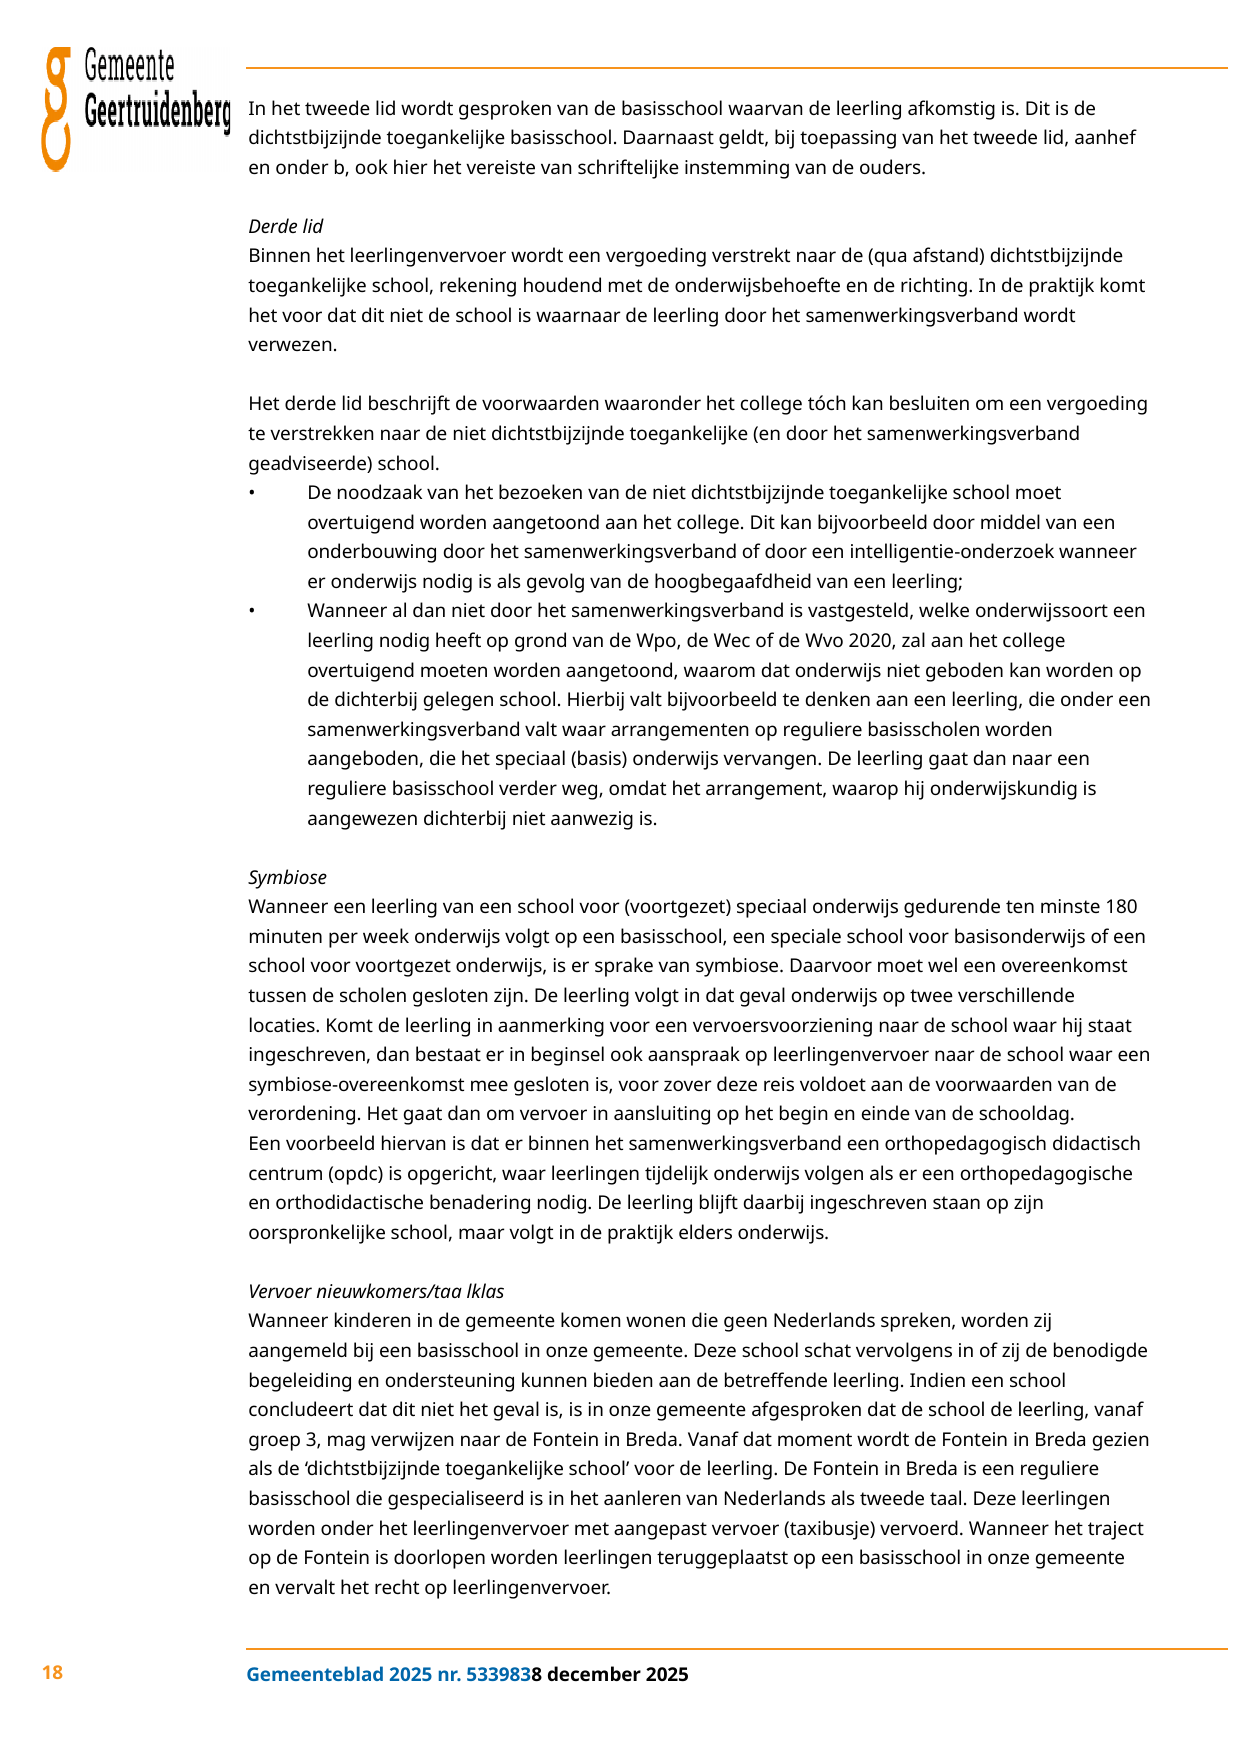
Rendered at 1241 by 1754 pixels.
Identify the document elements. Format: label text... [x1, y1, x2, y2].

text Een voorbeeld hiervan is dat er binnen het samenwerkingsverband een orthopedagogisch didactisch centrum (opdc) is opgericht, waar leerlingen tijdelijk onderwijs volgen als er een orthopedagogische en orthodidactische benadering nodig. De leerling blijft daarbij ingeschreven staan op zijn oorspronkelijke school, maar volgt in de praktijk elders onderwijs. [248, 1130, 1152, 1245]
text Symbiose [248, 864, 1152, 890]
text Het derde lid beschrijft de voorwaarden waaronder het college tóch kan besluiten om een vergoeding te verstrekken naar de niet dichtstbijzijnde toegankelijke (en door het samenwerkingsverband geadviseerde) school. [248, 391, 1152, 476]
text Wanneer kinderen in de gemeente komen wonen die geen Nederlands spreken, worden zij aangemeld bij een basisschool in onze gemeente. Deze school schat vervolgens in of zij de benodigde begeleiding en ondersteuning kunnen bieden aan de betreffende leerling. Indien een school concludeert dat dit niet het geval is, is in onze gemeente afgesproken dat de school de leerling, vanaf groep 3, mag verwijzen naar de Fontein in Breda. Vanaf dat moment wordt de Fontein in Breda gezien als de ‘dichtstbijzijnde toegankelijke school’ voor de leerling. De Fontein in Breda is een reguliere basisschool die gespecialiseerd is in het aanleren van Nederlands als tweede taal. Deze leerlingen worden onder het leerlingenvervoer met aangepast vervoer (taxibusje) vervoerd. Wanneer het traject op de Fontein is doorlopen worden leerlingen teruggeplaatst op een basisschool in onze gemeente en vervalt het recht op leerlingenvervoer. [248, 1308, 1152, 1600]
text Derde lid [248, 213, 1152, 239]
text Wanneer een leerling van een school voor (voortgezet) speciaal onderwijs gedurende ten minste 180 minuten per week onderwijs volgt op een basisschool, een speciale school voor basisonderwijs of een school voor voortgezet onderwijs, is er sprake van symbiose. Daarvoor moet wel een overeenkomst tussen de scholen gesloten zijn. De leerling volgt in dat geval onderwijs op twee verschillende locaties. Komt de leerling in aanmerking voor een vervoersvoorziening naar de school waar hij staat ingeschreven, dan bestaat er in beginsel ook aanspraak op leerlingenvervoer naar de school waar een symbiose-overeenkomst mee gesloten is, voor zover deze reis voldoet aan de voorwaarden van de verordening. Het gaat dan om vervoer in aansluiting op het begin en einde van de schooldag. [248, 893, 1152, 1126]
list De noodzaak van het bezoeken van de niet dichtstbijzijnde toegankelijke school moet overtuigend worden aangetoond aan het college. Dit kan bijvoorbeeld door middel van een onderbouwing door het samenwerkingsverband of door een intelligentie-onderzoek wanneer er onderwijs nodig is als gevolg van de hoogbegaafdheid van een leerling; [248, 479, 1152, 594]
text Binnen het leerlingenvervoer wordt een vergoeding verstrekt naar de (qua afstand) dichtstbijzijnde toegankelijke school, rekening houdend met de onderwijsbehoefte en de richting. In de praktijk komt het voor dat dit niet de school is waarnaar de leerling door het samenwerkingsverband wordt verwezen. [248, 243, 1152, 357]
text Vervoer nieuwkomers/taa lklas [248, 1278, 1152, 1304]
text In het tweede lid wordt gesproken van de basisschool waarvan de leerling afkomstig is. Dit is de dichtstbijzijnde toegankelijke basisschool. Daarnaast geldt, bij toepassing van het tweede lid, aanhef en onder b, ook hier het vereiste van schriftelijke instemming van de ouders. [248, 95, 1152, 180]
list Wanneer al dan niet door het samenwerkingsverband is vastgesteld, welke onderwijssoort een leerling nodig heeft op grond van de Wpo, de Wec of de Wvo 2020, zal aan het college overtuigend moeten worden aangetoond, waarom dat onderwijs niet geboden kan worden op de dichterbij gelegen school. Hierbij valt bijvoorbeeld te denken aan een leerling, die onder een samenwerkingsverband valt waar arrangementen op reguliere basisscholen worden aangeboden, die het speciaal (basis) onderwijs vervangen. De leerling gaat dan naar een reguliere basisschool verder weg, omdat het arrangement, waarop hij onderwijskundig is aangewezen dichterbij niet aanwezig is. [248, 598, 1152, 831]
picture [41, 47, 231, 172]
